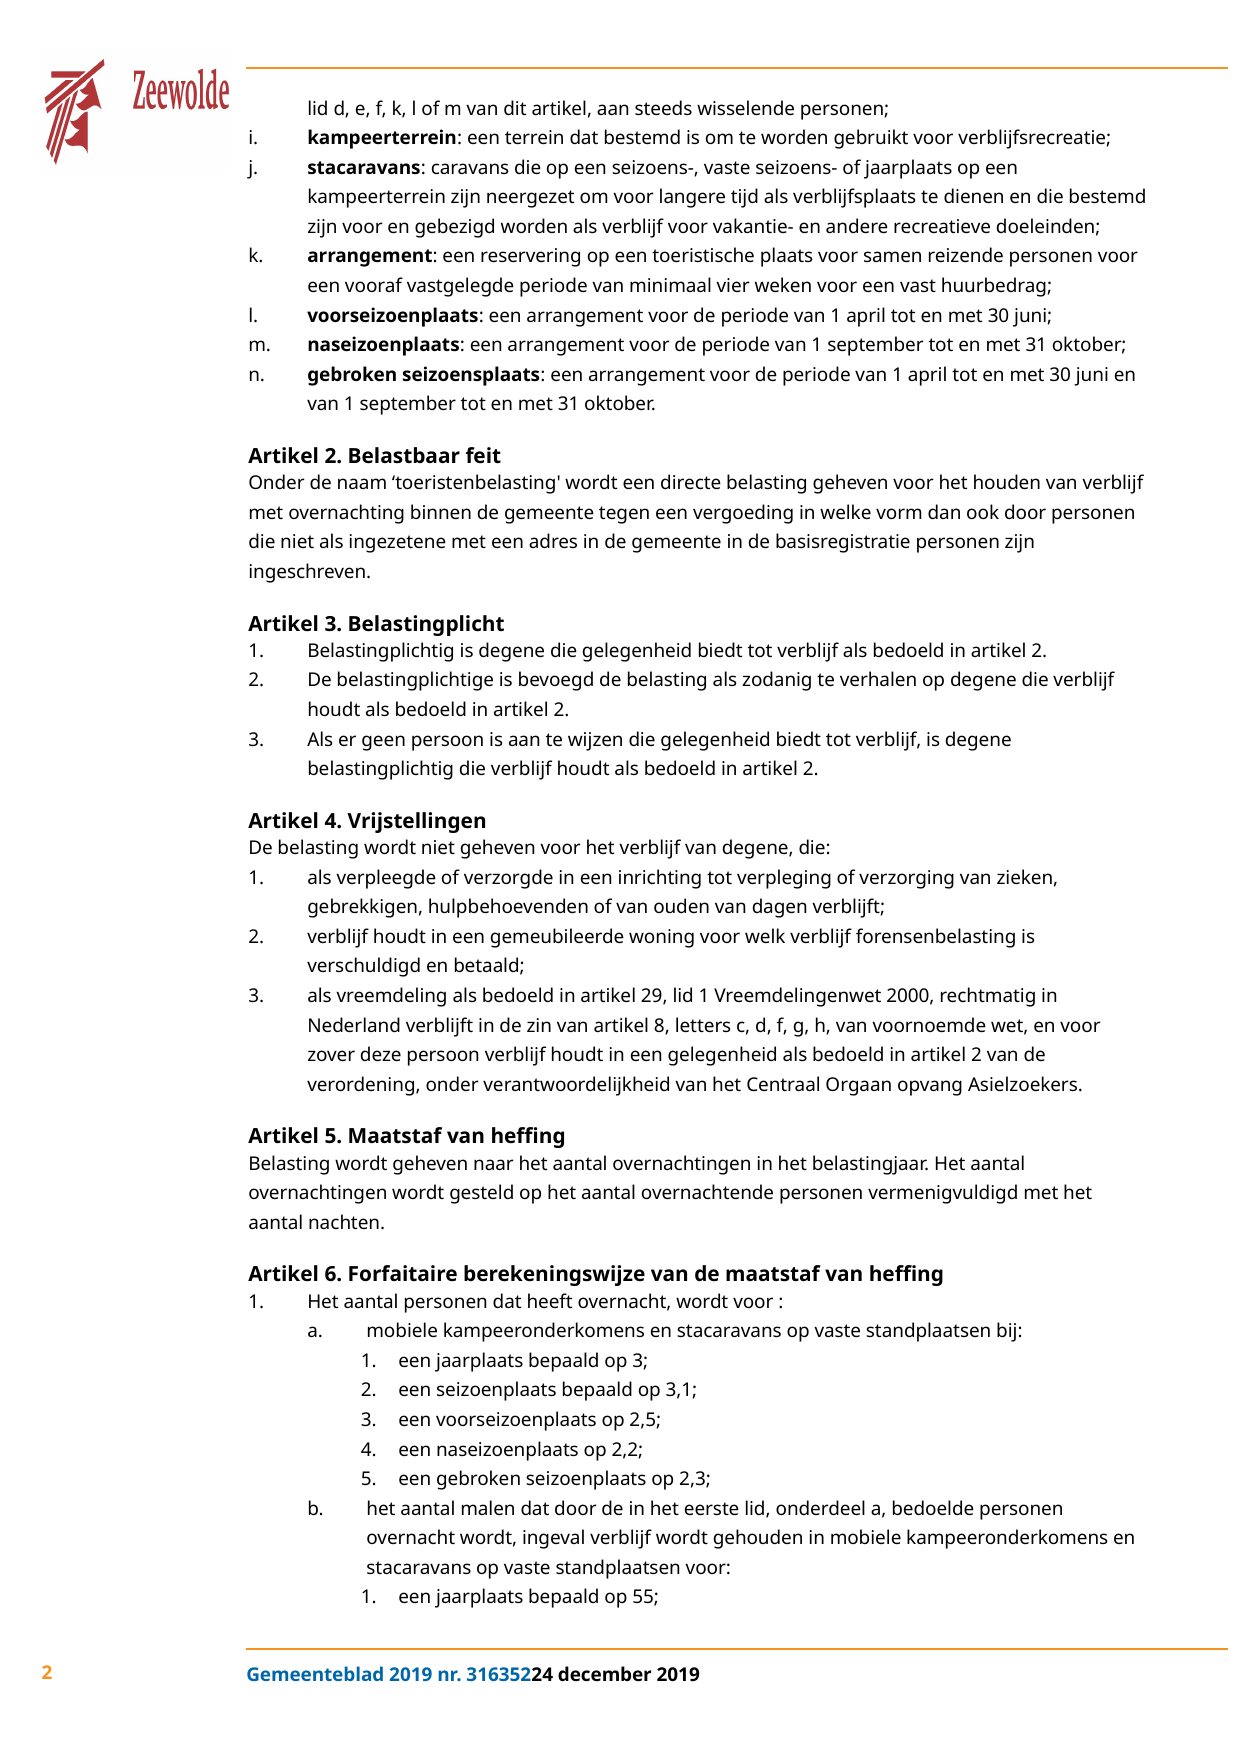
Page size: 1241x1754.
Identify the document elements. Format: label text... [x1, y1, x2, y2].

list stacaravans: caravans die op een seizoens-, vaste seizoens- of jaarplaats op een kampeerterrein zijn neergezet om voor langere tijd als verblijfsplaats te dienen en die bestemd zijn voor en gebezigd worden als verblijf voor vakantie- en andere recreatieve doeleinden; [248, 154, 1152, 239]
list verblijf houdt in een gemeubileerde woning voor welk verblijf forensenbelasting is verschuldigd en betaald; [248, 923, 1152, 978]
list Belastingplichtig is degene die gelegenheid biedt tot verblijf als bedoeld in artikel 2. [248, 637, 1152, 663]
text De belasting wordt niet geheven voor het verblijf van degene, die: [248, 834, 1152, 860]
list een voorseizoenplaats op 2,5; [361, 1406, 1152, 1432]
list het aantal malen dat door de in het eerste lid, onderdeel a, bedoelde personen overnacht wordt, ingeval verblijf wordt gehouden in mobiele kampeeronderkomens en stacaravans op vaste standplaatsen voor: [307, 1495, 1152, 1580]
text Artikel 5. Maatstaf van heffing [248, 1121, 1152, 1150]
text Belasting wordt geheven naar het aantal overnachtingen in het belastingjaar. Het aantal overnachtingen wordt gesteld op het aantal overnachtende personen vermenigvuldigd met het aantal nachten. [248, 1150, 1152, 1235]
list Het aantal personen dat heeft overnacht, wordt voor : [248, 1288, 1152, 1313]
list als verpleegde of verzorgde in een inrichting tot verpleging of verzorging van zieken, gebrekkigen, hulpbehoevenden of van ouden van dagen verblijft; [248, 864, 1152, 919]
picture [41, 47, 231, 172]
list een jaarplaats bepaald op 55; [361, 1584, 1152, 1609]
list Als er geen persoon is aan te wijzen die gelegenheid biedt tot verblijf, is degene belastingplichtig die verblijf houdt als bedoeld in artikel 2. [248, 726, 1152, 781]
text Artikel 3. Belastingplicht [248, 609, 1152, 637]
text Artikel 2. Belastbaar feit [248, 441, 1152, 469]
text Onder de naam ‘toeristenbelasting' wordt een directe belasting geheven voor het houden van verblijf met overnachting binnen de gemeente tegen een vergoeding in welke vorm dan ook door personen die niet als ingezetene met een adres in de gemeente in de basisregistratie personen zijn ingeschreven. [248, 469, 1152, 584]
text Artikel 4. Vrijstellingen [248, 806, 1152, 834]
list gebroken seizoensplaats: een arrangement voor de periode van 1 april tot en met 30 juni en van 1 september tot en met 31 oktober. [248, 361, 1152, 416]
list mobiele kampeeronderkomens en stacaravans op vaste standplaatsen bij: [307, 1317, 1152, 1343]
list kampeerterrein: een terrein dat bestemd is om te worden gebruikt voor verblijfsrecreatie; [248, 124, 1152, 150]
list als vreemdeling als bedoeld in artikel 29, lid 1 Vreemdelingenwet 2000, rechtmatig in Nederland verblijft in de zin van artikel 8, letters c, d, f, g, h, van voornoemde wet, en voor zover deze persoon verblijf houdt in een gelegenheid als bedoeld in artikel 2 van de verordening, onder verantwoordelijkheid van het Centraal Orgaan opvang Asielzoekers. [248, 982, 1152, 1097]
text Artikel 6. Forfaitaire berekeningswijze van de maatstaf van heffing [248, 1259, 1152, 1288]
list een seizoenplaats bepaald op 3,1; [361, 1377, 1152, 1402]
list naseizoenplaats: een arrangement voor de periode van 1 september tot en met 31 oktober; [248, 331, 1152, 357]
list lid d, e, f, k, l of m van dit artikel, aan steeds wisselende personen; [248, 95, 1152, 121]
list De belastingplichtige is bevoegd de belasting als zodanig te verhalen op degene die verblijf houdt als bedoeld in artikel 2. [248, 667, 1152, 722]
list een naseizoenplaats op 2,2; [361, 1436, 1152, 1461]
list een gebroken seizoenplaats op 2,3; [361, 1465, 1152, 1491]
list voorseizoenplaats: een arrangement voor de periode van 1 april tot en met 30 juni; [248, 302, 1152, 328]
list een jaarplaats bepaald op 3; [361, 1347, 1152, 1373]
list arrangement: een reservering op een toeristische plaats voor samen reizende personen voor een vooraf vastgelegde periode van minimaal vier weken voor een vast huurbedrag; [248, 243, 1152, 298]
